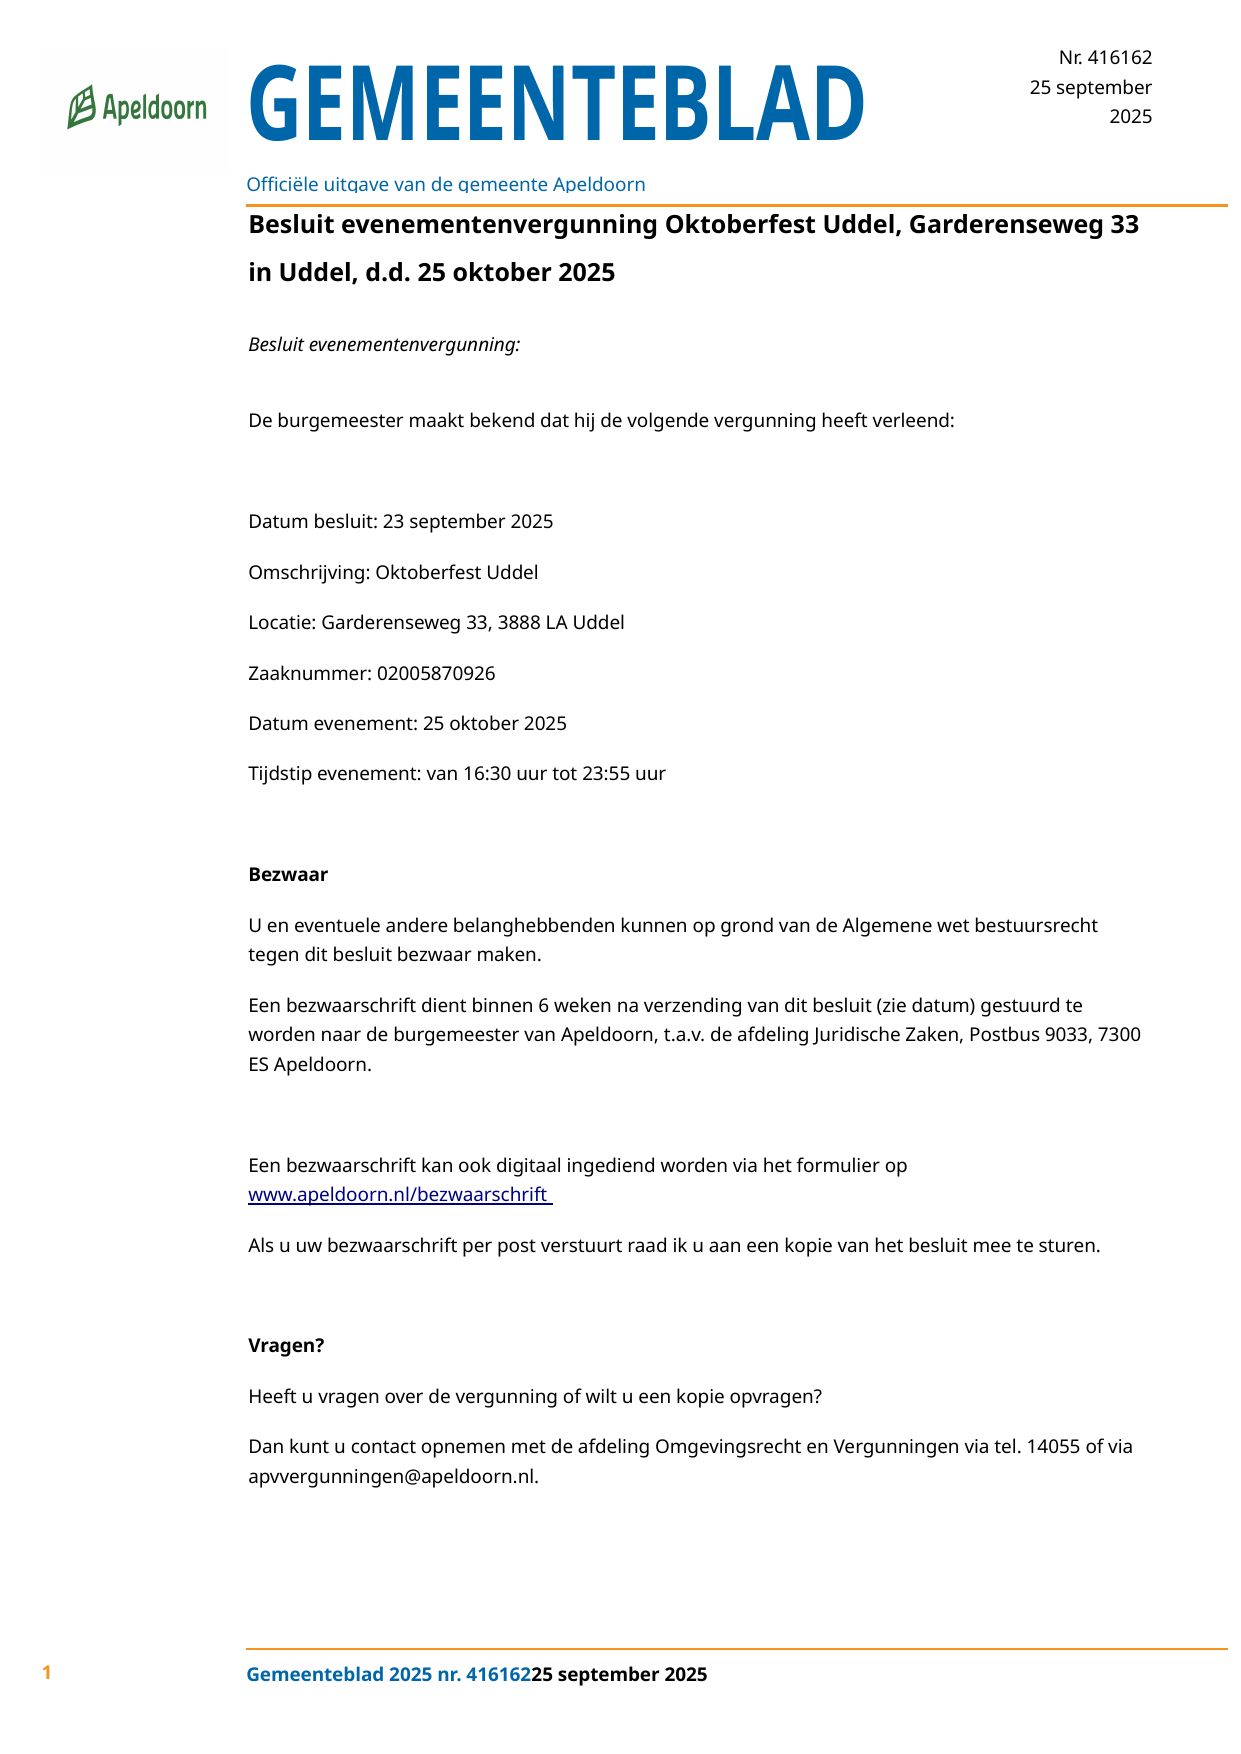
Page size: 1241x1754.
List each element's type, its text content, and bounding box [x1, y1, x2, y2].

text Een bezwaarschrift kan ook digitaal ingediend worden via het formulier op www.apeldoorn.nl/bezwaarschrift [248, 1152, 1152, 1207]
text Omschrijving: Oktoberfest Uddel [248, 559, 1152, 584]
text Als u uw bezwaarschrift per post verstuurt raad ik u aan een kopie van het besluit mee te sturen. [248, 1232, 1152, 1257]
text Tijdstip evenement: van 16:30 uur tot 23:55 uur [248, 761, 1152, 786]
text Een bezwaarschrift dient binnen 6 weken na verzending van dit besluit (zie datum) gestuurd te worden naar de burgemeester van Apeldoorn, t.a.v. de afdeling Juridische Zaken, Postbus 9033, 7300 ES Apeldoorn. [248, 992, 1152, 1077]
text Besluit evenementenvergunning: [248, 331, 1152, 357]
text Datum besluit: 23 september 2025 [248, 508, 1152, 534]
text Zaaknummer: 02005870926 [248, 660, 1152, 685]
text U en eventuele andere belanghebbenden kunnen op grond van de Algemene wet bestuursrecht tegen dit besluit bezwaar maken. [248, 912, 1152, 967]
text Besluit evenementenvergunning Oktoberfest Uddel, Garderenseweg 33 in Uddel, d.d. 25 oktober 2025 [248, 207, 1152, 288]
text Locatie: Garderenseweg 33, 3888 LA Uddel [248, 609, 1152, 635]
text Heeft u vragen over de vergunning of wilt u een kopie opvragen? [248, 1383, 1152, 1409]
text Bezwaar [248, 861, 1152, 887]
text Vragen? [248, 1333, 1152, 1358]
text De burgemeester maakt bekend dat hij de volgende vergunning heeft verleend: [248, 408, 1152, 433]
text Dan kunt u contact opnemen met de afdeling Omgevingsrecht en Vergunningen via tel. 14055 of via apvvergunningen@apeldoorn.nl. [248, 1433, 1152, 1489]
picture [41, 47, 231, 172]
text Datum evenement: 25 oktober 2025 [248, 710, 1152, 736]
